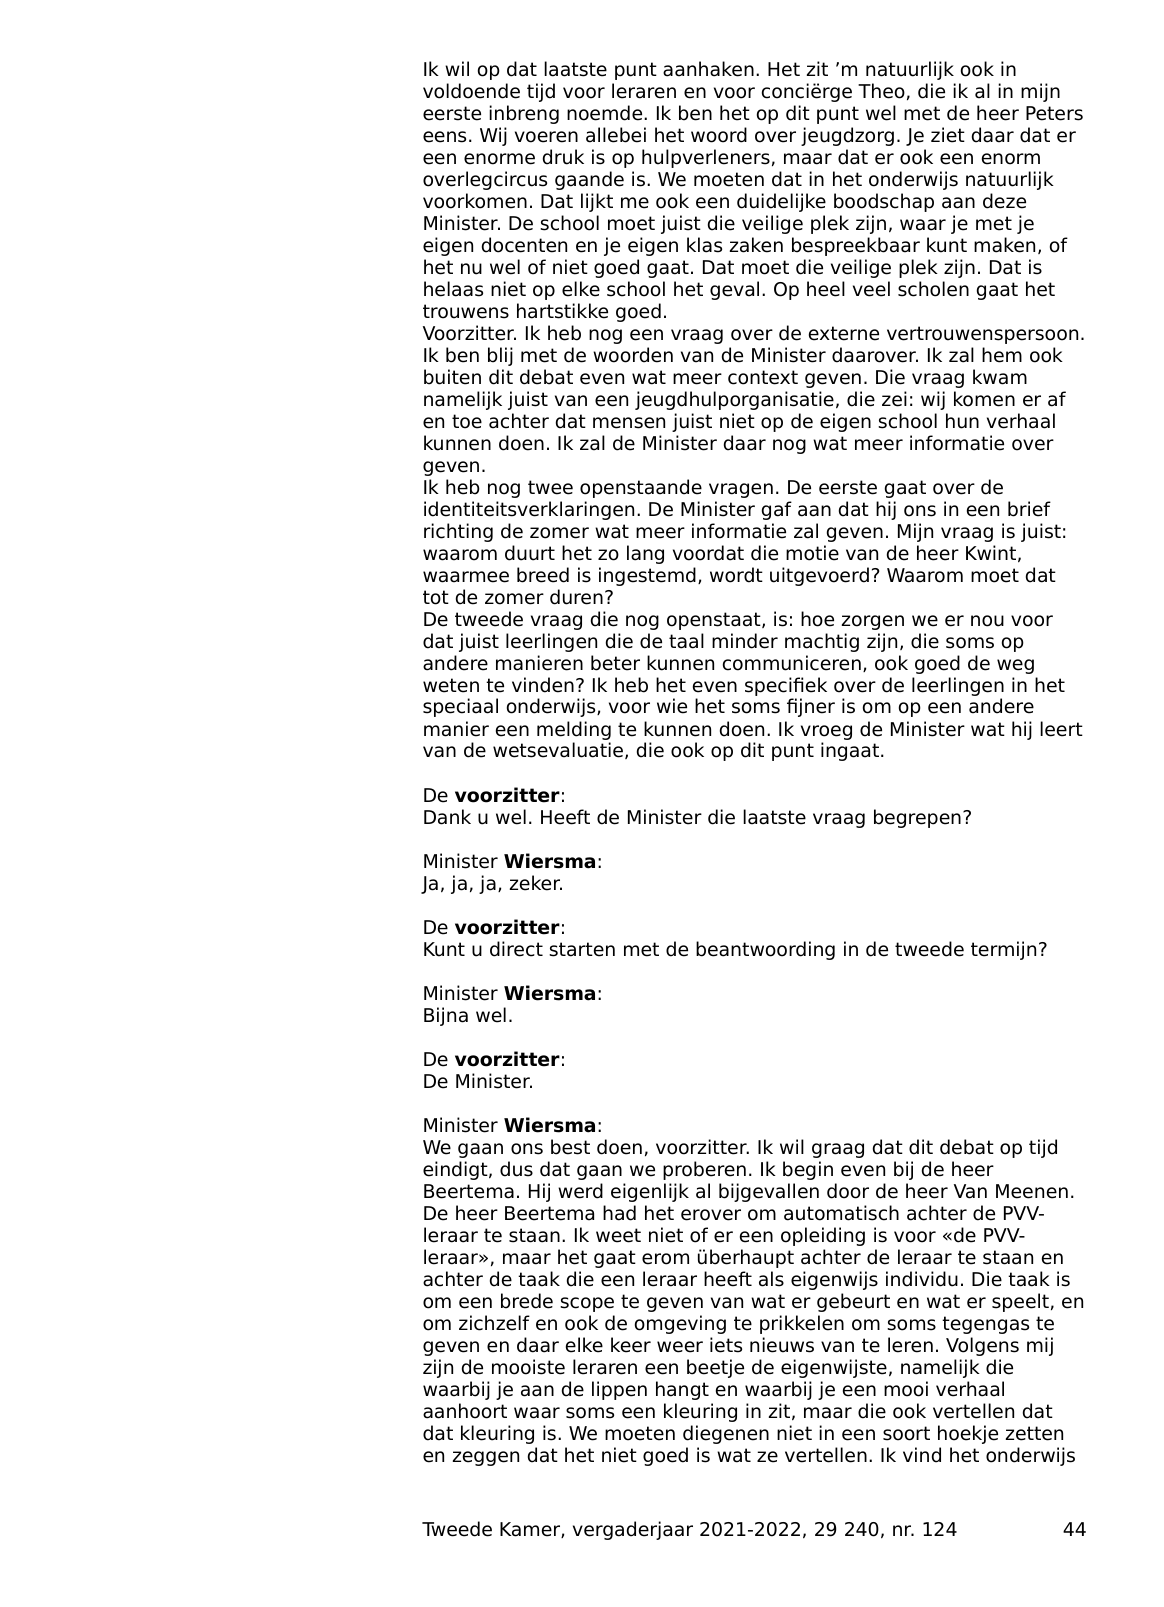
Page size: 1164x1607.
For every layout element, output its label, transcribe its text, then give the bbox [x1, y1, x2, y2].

text Minister Wiersma: [422, 983, 1087, 1005]
text Minister Wiersma: [422, 851, 1087, 873]
text De Minister. [422, 1071, 1087, 1093]
text Kunt u direct starten met de beantwoording in de tweede termijn? [422, 939, 1087, 961]
text Minister Wiersma: [422, 1115, 1087, 1137]
text Ja, ja, ja, zeker. [422, 873, 1087, 895]
text De voorzitter: [422, 917, 1087, 939]
text Dank u wel. Heeft de Minister die laatste vraag begrepen? [422, 807, 1087, 828]
text Ik heb nog twee openstaande vragen. De eerste gaat over de identiteitsverklaringen. De Minister gaf aan dat hij ons in een brief richting de zomer wat meer informatie zal geven. Mijn vraag is juist: waarom duurt het zo lang voordat die motie van de heer Kwint, waarmee breed is ingestemd, wordt uitgevoerd? Waarom moet dat tot de zomer duren? [422, 477, 1087, 608]
text De voorzitter: [422, 784, 1087, 807]
text We gaan ons best doen, voorzitter. Ik wil graag dat dit debat op tijd eindigt, dus dat gaan we proberen. Ik begin even bij de heer Beertema. Hij werd eigenlijk al bijgevallen door de heer Van Meenen. De heer Beertema had het erover om automatisch achter de PVV-leraar te staan. Ik weet niet of er een opleiding is voor «de PVV-leraar», maar het gaat erom überhaupt achter de leraar te staan en achter de taak die een leraar heeft als eigenwijs individu. Die taak is om een brede scope te geven van wat er gebeurt en wat er speelt, en om zichzelf en ook de omgeving te prikkelen om soms tegengas te geven en daar elke keer weer iets nieuws van te leren. Volgens mij zijn de mooiste leraren een beetje de eigenwijste, namelijk die waarbij je aan de lippen hangt en waarbij je een mooi verhaal aanhoort waar soms een kleuring in zit, maar die ook vertellen dat dat kleuring is. We moeten diegenen niet in een soort hoekje zetten en zeggen dat het niet goed is wat ze vertellen. Ik vind het onderwijs [422, 1137, 1087, 1467]
text Voorzitter. Ik heb nog een vraag over de externe vertrouwenspersoon. Ik ben blij met de woorden van de Minister daarover. Ik zal hem ook buiten dit debat even wat meer context geven. Die vraag kwam namelijk juist van een jeugdhulporganisatie, die zei: wij komen er af en toe achter dat mensen juist niet op de eigen school hun verhaal kunnen doen. Ik zal de Minister daar nog wat meer informatie over geven. [422, 323, 1087, 477]
text Ik wil op dat laatste punt aanhaken. Het zit ’m natuurlijk ook in voldoende tijd voor leraren en voor conciërge Theo, die ik al in mijn eerste inbreng noemde. Ik ben het op dit punt wel met de heer Peters eens. Wij voeren allebei het woord over jeugdzorg. Je ziet daar dat er een enorme druk is op hulpverleners, maar dat er ook een enorm overlegcircus gaande is. We moeten dat in het onderwijs natuurlijk voorkomen. Dat lijkt me ook een duidelijke boodschap aan deze Minister. De school moet juist die veilige plek zijn, waar je met je eigen docenten en je eigen klas zaken bespreekbaar kunt maken, of het nu wel of niet goed gaat. Dat moet die veilige plek zijn. Dat is helaas niet op elke school het geval. Op heel veel scholen gaat het trouwens hartstikke goed. [422, 59, 1087, 323]
text De voorzitter: [422, 1049, 1087, 1071]
text Bijna wel. [422, 1005, 1087, 1027]
text De tweede vraag die nog openstaat, is: hoe zorgen we er nou voor dat juist leerlingen die de taal minder machtig zijn, die soms op andere manieren beter kunnen communiceren, ook goed de weg weten te vinden? Ik heb het even specifiek over de leerlingen in het speciaal onderwijs, voor wie het soms fijner is om op een andere manier een melding te kunnen doen. Ik vroeg de Minister wat hij leert van de wetsevaluatie, die ook op dit punt ingaat. [422, 608, 1087, 762]
